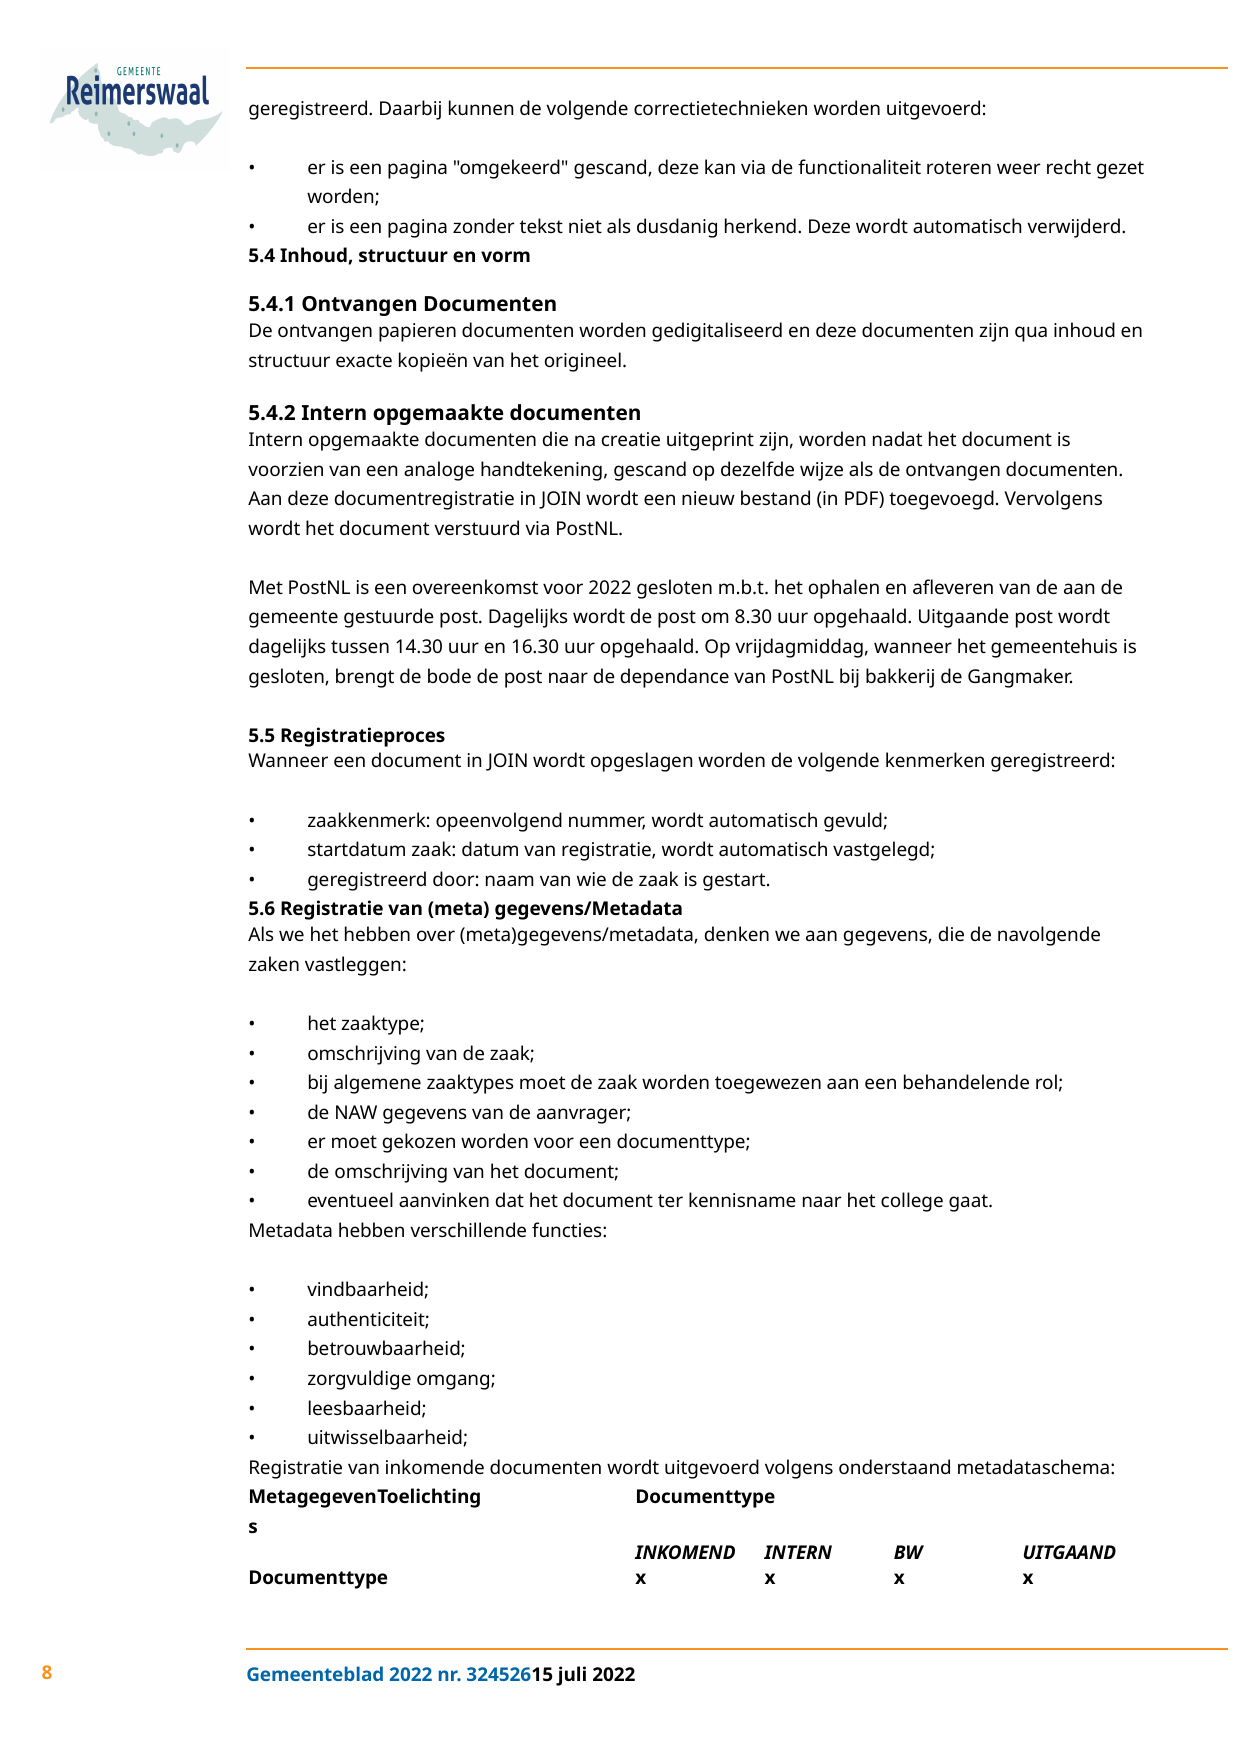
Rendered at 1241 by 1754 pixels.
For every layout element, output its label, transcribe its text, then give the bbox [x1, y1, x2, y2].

text Wanneer een document in JOIN wordt opgeslagen worden de volgende kenmerken geregistreerd: [248, 748, 1152, 773]
table_header Metagegevens [248, 1484, 377, 1539]
text Registratie van inkomende documenten wordt uitgevoerd volgens onderstaand metadataschema: [248, 1454, 1152, 1479]
list leesbaarheid; [248, 1395, 1152, 1420]
text Met PostNL is een overeenkomst voor 2022 gesloten m.b.t. het ophalen en afleveren van de aan de gemeente gestuurde post. Dagelijks wordt de post om 8.30 uur opgehaald. Uitgaande post wordt dagelijks tussen 14.30 uur en 16.30 uur opgehaald. Op vrijdagmiddag, wanneer het gemeentehuis is gesloten, brengt de bode de post naar de dependance van PostNL bij bakkerij de Gangmaker. [248, 574, 1152, 688]
table_cell BW [894, 1539, 1022, 1564]
list startdatum zaak: datum van registratie, wordt automatisch vastgelegd; [248, 836, 1152, 862]
list authenticiteit; [248, 1306, 1152, 1332]
text 5.4.2 Intern opgemaakte documenten [248, 398, 1152, 426]
text Intern opgemaakte documenten die na creatie uitgeprint zijn, worden nadat het document is voorzien van een analoge handtekening, gescand op dezelfde wijze als de ontvangen documenten. Aan deze documentregistratie in JOIN wordt een nieuw bestand (in PDF) toegevoegd. Vervolgens wordt het document verstuurd via PostNL. [248, 426, 1152, 541]
list zorgvuldige omgang; [248, 1365, 1152, 1391]
text De ontvangen papieren documenten worden gedigitaliseerd en deze documenten zijn qua inhoud en structuur exacte kopieën van het origineel. [248, 318, 1152, 373]
table_cell Documenttype [248, 1565, 506, 1590]
list het zaaktype; [248, 1010, 1152, 1036]
table_cell UITGAAND [1023, 1539, 1152, 1564]
list geregistreerd door: naam van wie de zaak is gestart. [248, 866, 1152, 892]
table_cell x [635, 1565, 764, 1590]
table_cell [506, 1565, 635, 1590]
text 5.4.1 Ontvangen Documenten [248, 289, 1152, 318]
list bij algemene zaaktypes moet de zaak worden toegewezen aan een behandelende rol; [248, 1069, 1152, 1095]
list er is een pagina "omgekeerd" gescand, deze kan via de functionaliteit roteren weer recht gezet worden; [248, 154, 1152, 209]
list uitwisselbaarheid; [248, 1424, 1152, 1450]
list er is een pagina zonder tekst niet als dusdanig herkend. Deze wordt automatisch verwijderd. [248, 213, 1152, 239]
table_cell INKOMEND [635, 1539, 764, 1564]
list betrouwbaarheid; [248, 1336, 1152, 1361]
text Als we het hebben over (meta)gegevens/metadata, denken we aan gegevens, die de navolgende zaken vastleggen: [248, 921, 1152, 977]
list zaakkenmerk: opeenvolgend nummer, wordt automatisch gevuld; [248, 807, 1152, 833]
table_cell x [894, 1565, 1022, 1590]
text 5.6 Registratie van (meta) gegevens/Metadata [248, 896, 1152, 921]
list de omschrijving van het document; [248, 1158, 1152, 1184]
text 5.5 Registratieproces [248, 722, 1152, 748]
table_header Documenttype [635, 1484, 1152, 1539]
list er moet gekozen worden voor een documenttype; [248, 1128, 1152, 1154]
table_header Toelichting [377, 1484, 635, 1539]
list vindbaarheid; [248, 1276, 1152, 1302]
table_cell x [764, 1565, 893, 1590]
picture [41, 47, 231, 172]
list de NAW gegevens van de aanvrager; [248, 1099, 1152, 1124]
table_cell [248, 1539, 635, 1564]
table_cell INTERN [764, 1539, 893, 1564]
text geregistreerd. Daarbij kunnen de volgende correctietechnieken worden uitgevoerd: [248, 95, 1152, 121]
text 5.4 Inhoud, structuur en vorm [248, 243, 1152, 268]
table_cell x [1023, 1565, 1152, 1590]
list omschrijving van de zaak; [248, 1040, 1152, 1065]
text Metadata hebben verschillende functies: [248, 1217, 1152, 1243]
list eventueel aanvinken dat het document ter kennisname naar het college gaat. [248, 1188, 1152, 1213]
